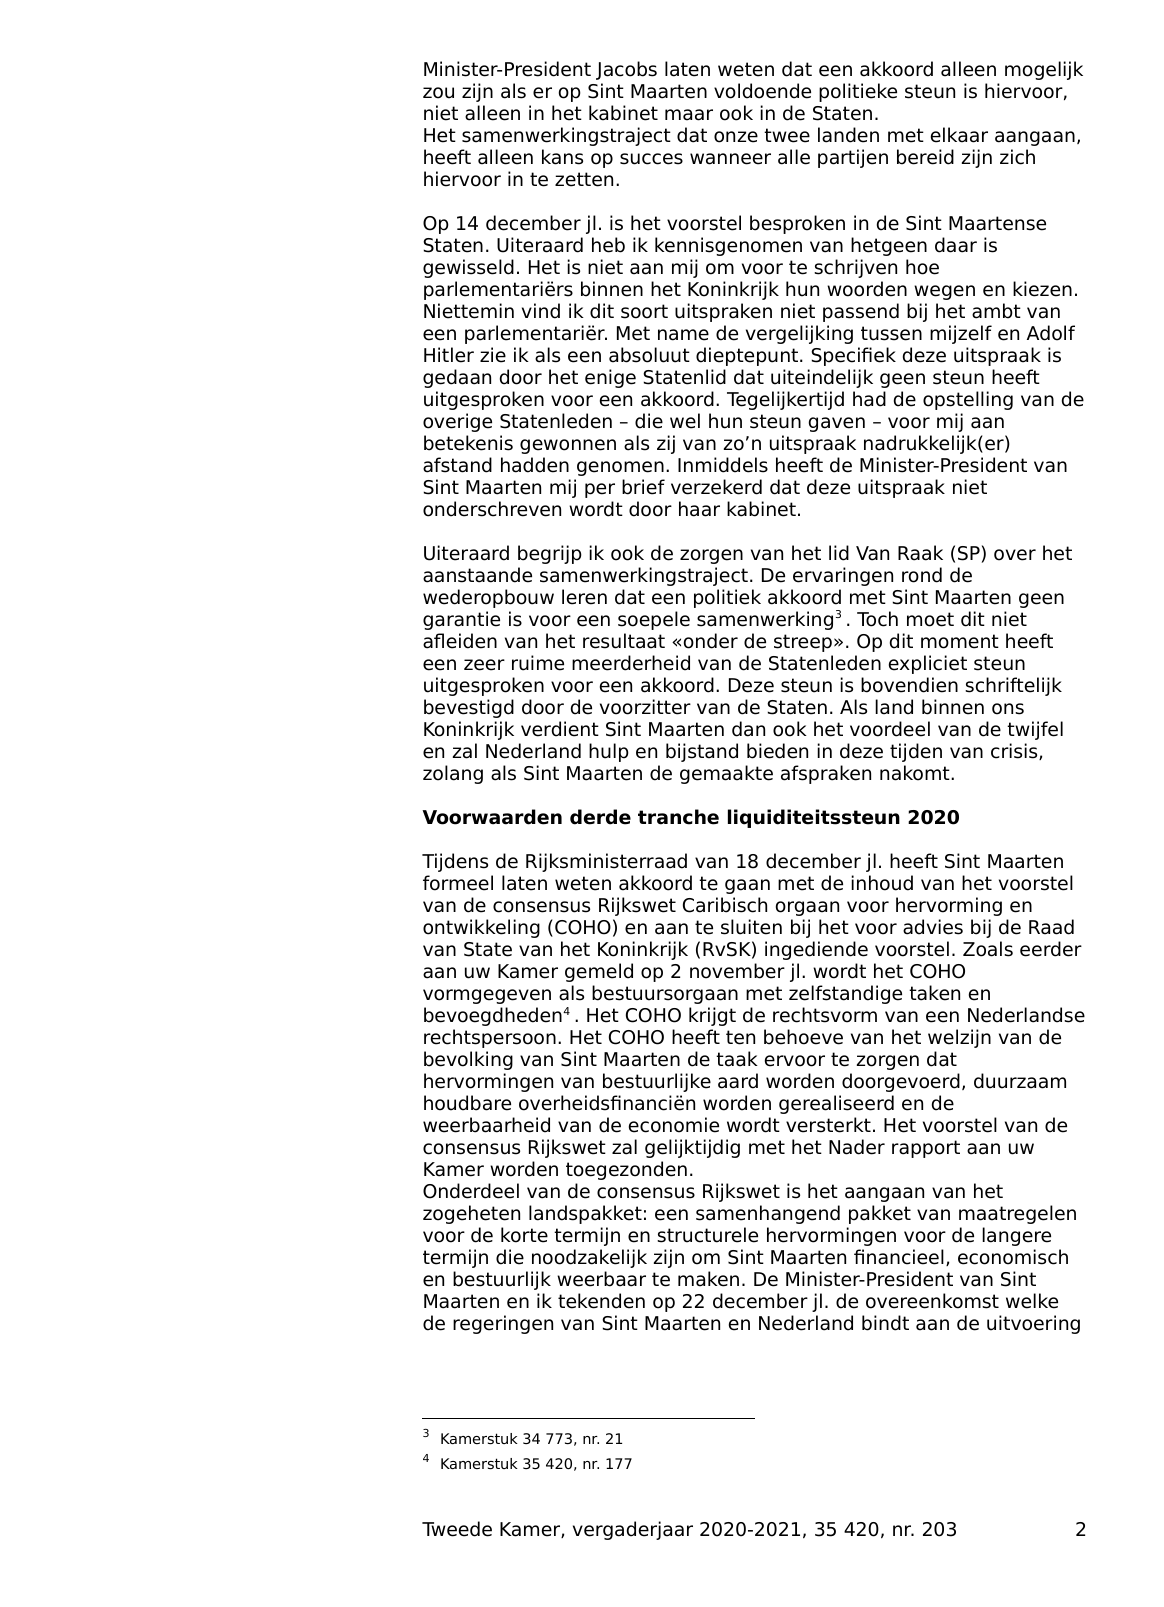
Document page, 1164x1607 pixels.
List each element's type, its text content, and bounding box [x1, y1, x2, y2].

text Kamerstuk 34 773, nr. 21 [422, 1427, 1087, 1449]
text Tijdens de Rijksministerraad van 18 december jl. heeft Sint Maarten formeel laten weten akkoord te gaan met de inhoud van het voorstel van de consensus Rijkswet Caribisch orgaan voor hervorming en ontwikkeling (COHO) en aan te sluiten bij het voor advies bij de Raad van State van het Koninkrijk (RvSK) ingediende voorstel. Zoals eerder aan uw Kamer gemeld op 2 november jl. wordt het COHO vormgegeven als bestuursorgaan met zelfstandige taken en bevoegdheden. Het COHO krijgt de rechtsvorm van een Nederlandse rechtspersoon. Het COHO heeft ten behoeve van het welzijn van de bevolking van Sint Maarten de taak ervoor te zorgen dat hervormingen van bestuurlijke aard worden doorgevoerd, duurzaam houdbare overheidsfinanciën worden gerealiseerd en de weerbaarheid van de economie wordt versterkt. Het voorstel van de consensus Rijkswet zal gelijktijdig met het Nader rapport aan uw Kamer worden toegezonden. [422, 851, 1087, 1181]
text Op 14 december jl. is het voorstel besproken in de Sint Maartense Staten. Uiteraard heb ik kennisgenomen van hetgeen daar is gewisseld. Het is niet aan mij om voor te schrijven hoe parlementariërs binnen het Koninkrijk hun woorden wegen en kiezen. Niettemin vind ik dit soort uitspraken niet passend bij het ambt van een parlementariër. Met name de vergelijking tussen mijzelf en Adolf Hitler zie ik als een absoluut dieptepunt. Specifiek deze uitspraak is gedaan door het enige Statenlid dat uiteindelijk geen steun heeft uitgesproken voor een akkoord. Tegelijkertijd had de opstelling van de overige Statenleden – die wel hun steun gaven – voor mij aan betekenis gewonnen als zij van zo’n uitspraak nadrukkelijk(er) afstand hadden genomen. Inmiddels heeft de Minister-President van Sint Maarten mij per brief verzekerd dat deze uitspraak niet onderschreven wordt door haar kabinet. [422, 213, 1087, 521]
subtitle Voorwaarden derde tranche liquiditeitssteun 2020 [422, 807, 1087, 829]
text Kamerstuk 35 420, nr. 177 [422, 1452, 1087, 1474]
text Minister-President Jacobs laten weten dat een akkoord alleen mogelijk zou zijn als er op Sint Maarten voldoende politieke steun is hiervoor, niet alleen in het kabinet maar ook in de Staten. [422, 59, 1087, 125]
text Onderdeel van de consensus Rijkswet is het aangaan van het zogeheten landspakket: een samenhangend pakket van maatregelen voor de korte termijn en structurele hervormingen voor de langere termijn die noodzakelijk zijn om Sint Maarten financieel, economisch en bestuurlijk weerbaar te maken. De Minister-President van Sint Maarten en ik tekenden op 22 december jl. de overeenkomst welke de regeringen van Sint Maarten en Nederland bindt aan de uitvoering [422, 1181, 1087, 1335]
text Uiteraard begrijp ik ook de zorgen van het lid Van Raak (SP) over het aanstaande samenwerkingstraject. De ervaringen rond de wederopbouw leren dat een politiek akkoord met Sint Maarten geen garantie is voor een soepele samenwerking. Toch moet dit niet afleiden van het resultaat «onder de streep». Op dit moment heeft een zeer ruime meerderheid van de Statenleden expliciet steun uitgesproken voor een akkoord. Deze steun is bovendien schriftelijk bevestigd door de voorzitter van de Staten. Als land binnen ons Koninkrijk verdient Sint Maarten dan ook het voordeel van de twijfel en zal Nederland hulp en bijstand bieden in deze tijden van crisis, zolang als Sint Maarten de gemaakte afspraken nakomt. [422, 543, 1087, 785]
text Het samenwerkingstraject dat onze twee landen met elkaar aangaan, heeft alleen kans op succes wanneer alle partijen bereid zijn zich hiervoor in te zetten. [422, 125, 1087, 191]
